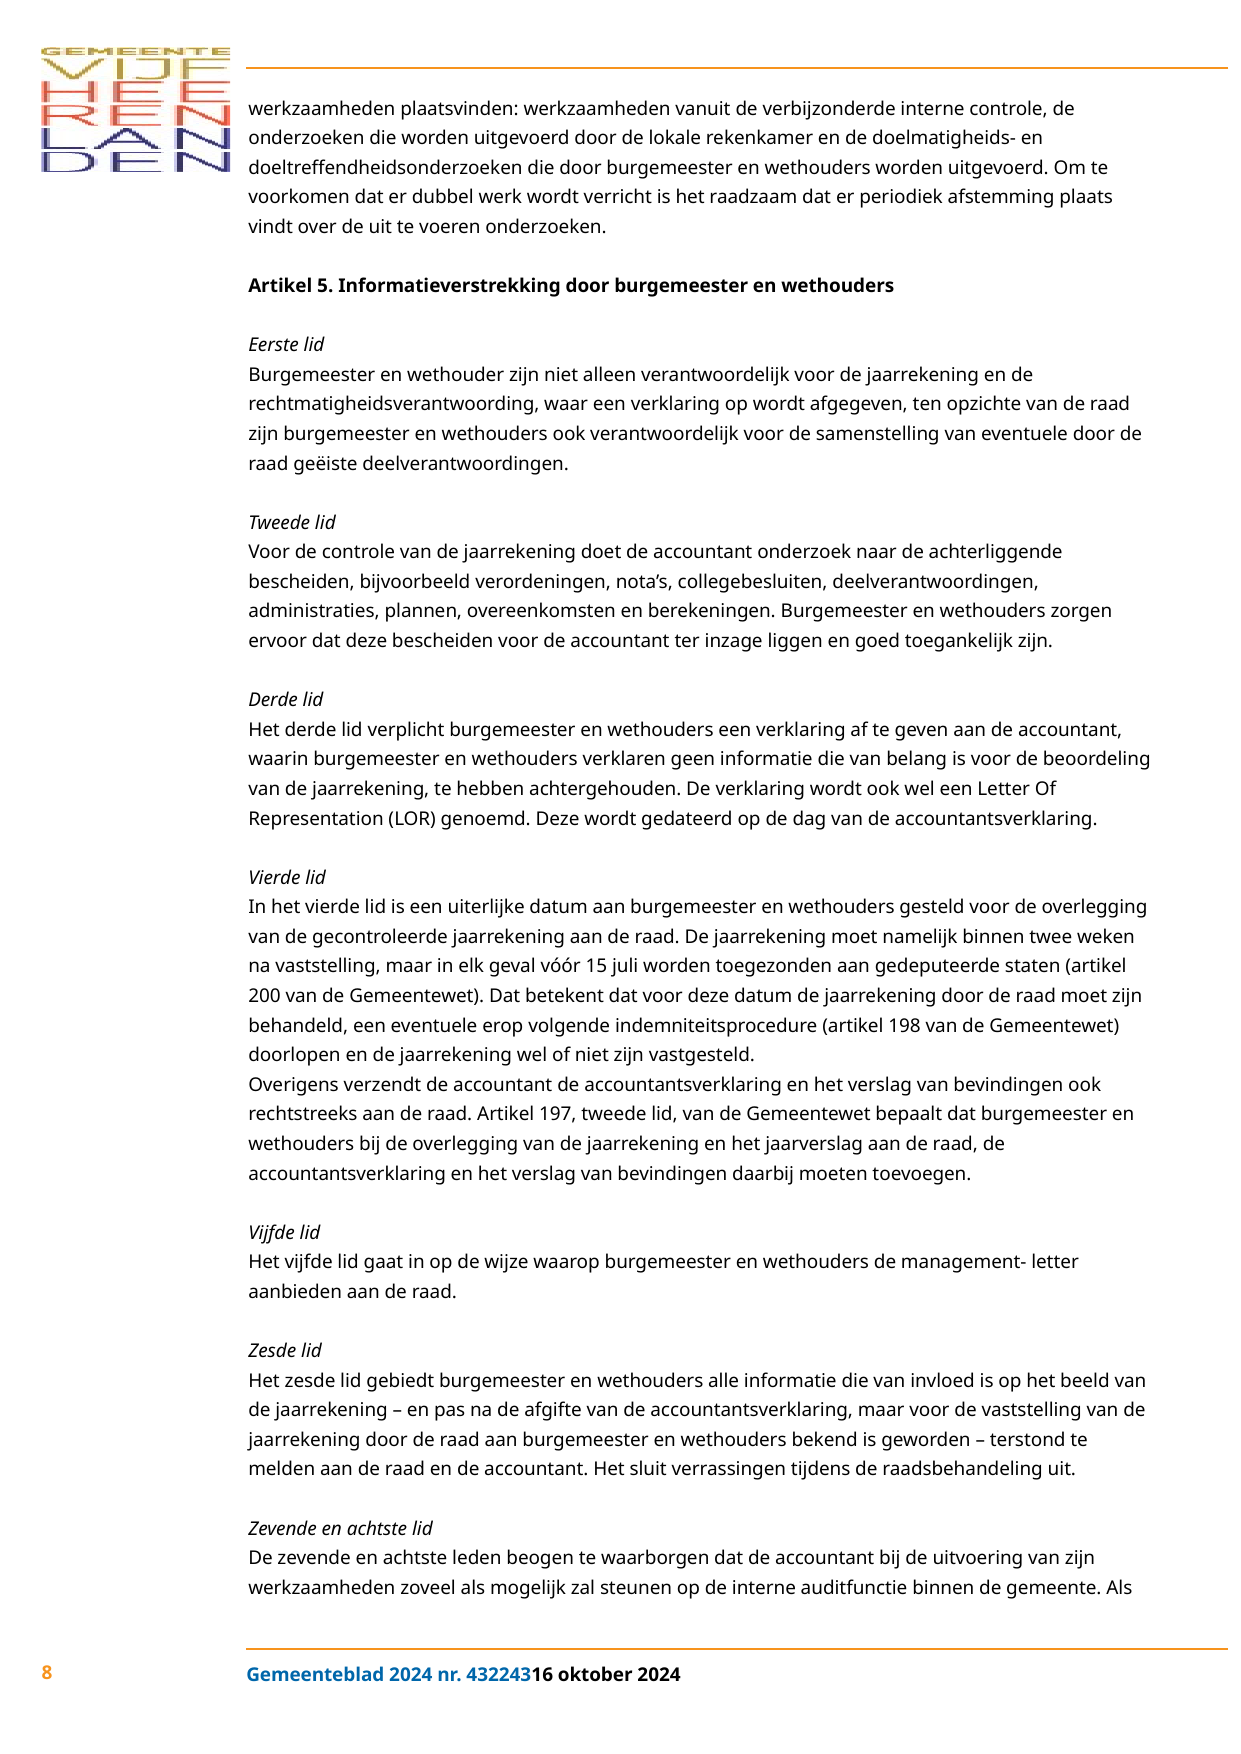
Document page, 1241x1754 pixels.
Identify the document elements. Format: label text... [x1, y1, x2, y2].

text Het vijfde lid gaat in op de wijze waarop burgemeester en wethouders de management- letter aanbieden aan de raad. [248, 1248, 1152, 1304]
text Tweede lid [248, 509, 1152, 535]
text Vierde lid [248, 864, 1152, 890]
text Zesde lid [248, 1337, 1152, 1363]
text Derde lid [248, 686, 1152, 712]
text Zevende en achtste lid [248, 1515, 1152, 1541]
text Het zesde lid gebiedt burgemeester en wethouders alle informatie die van invloed is op het beeld van de jaarrekening – en pas na de afgifte van de accountantsverklaring, maar voor de vaststelling van de jaarrekening door de raad aan burgemeester en wethouders bekend is geworden – terstond te melden aan de raad en de accountant. Het sluit verrassingen tijdens de raadsbehandeling uit. [248, 1367, 1152, 1481]
text Vijfde lid [248, 1219, 1152, 1245]
text Eerste lid [248, 331, 1152, 357]
picture [41, 47, 231, 172]
text werkzaamheden plaatsvinden: werkzaamheden vanuit de verbijzonderde interne controle, de onderzoeken die worden uitgevoerd door de lokale rekenkamer en de doelmatigheids- en doeltreffendheidsonderzoeken die door burgemeester en wethouders worden uitgevoerd. Om te voorkomen dat er dubbel werk wordt verricht is het raadzaam dat er periodiek afstemming plaats vindt over de uit te voeren onderzoeken. [248, 95, 1152, 239]
text Overigens verzendt de accountant de accountantsverklaring en het verslag van bevindingen ook rechtstreeks aan de raad. Artikel 197, tweede lid, van de Gemeentewet bepaalt dat burgemeester en wethouders bij de overlegging van de jaarrekening en het jaarverslag aan de raad, de accountantsverklaring en het verslag van bevindingen daarbij moeten toevoegen. [248, 1071, 1152, 1186]
text Artikel 5. Informatieverstrekking door burgemeester en wethouders [248, 272, 1152, 298]
text Burgemeester en wethouder zijn niet alleen verantwoordelijk voor de jaarrekening en de rechtmatigheidsverantwoording, waar een verklaring op wordt afgegeven, ten opzichte van de raad zijn burgemeester en wethouders ook verantwoordelijk voor de samenstelling van eventuele door de raad geëiste deelverantwoordingen. [248, 361, 1152, 476]
text Het derde lid verplicht burgemeester en wethouders een verklaring af te geven aan de accountant, waarin burgemeester en wethouders verklaren geen informatie die van belang is voor de beoordeling van de jaarrekening, te hebben achtergehouden. De verklaring wordt ook wel een Letter Of Representation (LOR) genoemd. Deze wordt gedateerd op de dag van de accountantsverklaring. [248, 716, 1152, 831]
text De zevende en achtste leden beogen te waarborgen dat de accountant bij de uitvoering van zijn werkzaamheden zoveel als mogelijk zal steunen op de interne auditfunctie binnen de gemeente. Als [248, 1544, 1152, 1600]
text In het vierde lid is een uiterlijke datum aan burgemeester en wethouders gesteld voor de overlegging van de gecontroleerde jaarrekening aan de raad. De jaarrekening moet namelijk binnen twee weken na vaststelling, maar in elk geval vóór 15 juli worden toegezonden aan gedeputeerde staten (artikel 200 van de Gemeentewet). Dat betekent dat voor deze datum de jaarrekening door de raad moet zijn behandeld, een eventuele erop volgende indemniteitsprocedure (artikel 198 van de Gemeentewet) doorlopen en de jaarrekening wel of niet zijn vastgesteld. [248, 893, 1152, 1067]
text Voor de controle van de jaarrekening doet de accountant onderzoek naar de achterliggende bescheiden, bijvoorbeeld verordeningen, nota’s, collegebesluiten, deelverantwoordingen, administraties, plannen, overeenkomsten en berekeningen. Burgemeester en wethouders zorgen ervoor dat deze bescheiden voor de accountant ter inzage liggen en goed toegankelijk zijn. [248, 538, 1152, 653]
